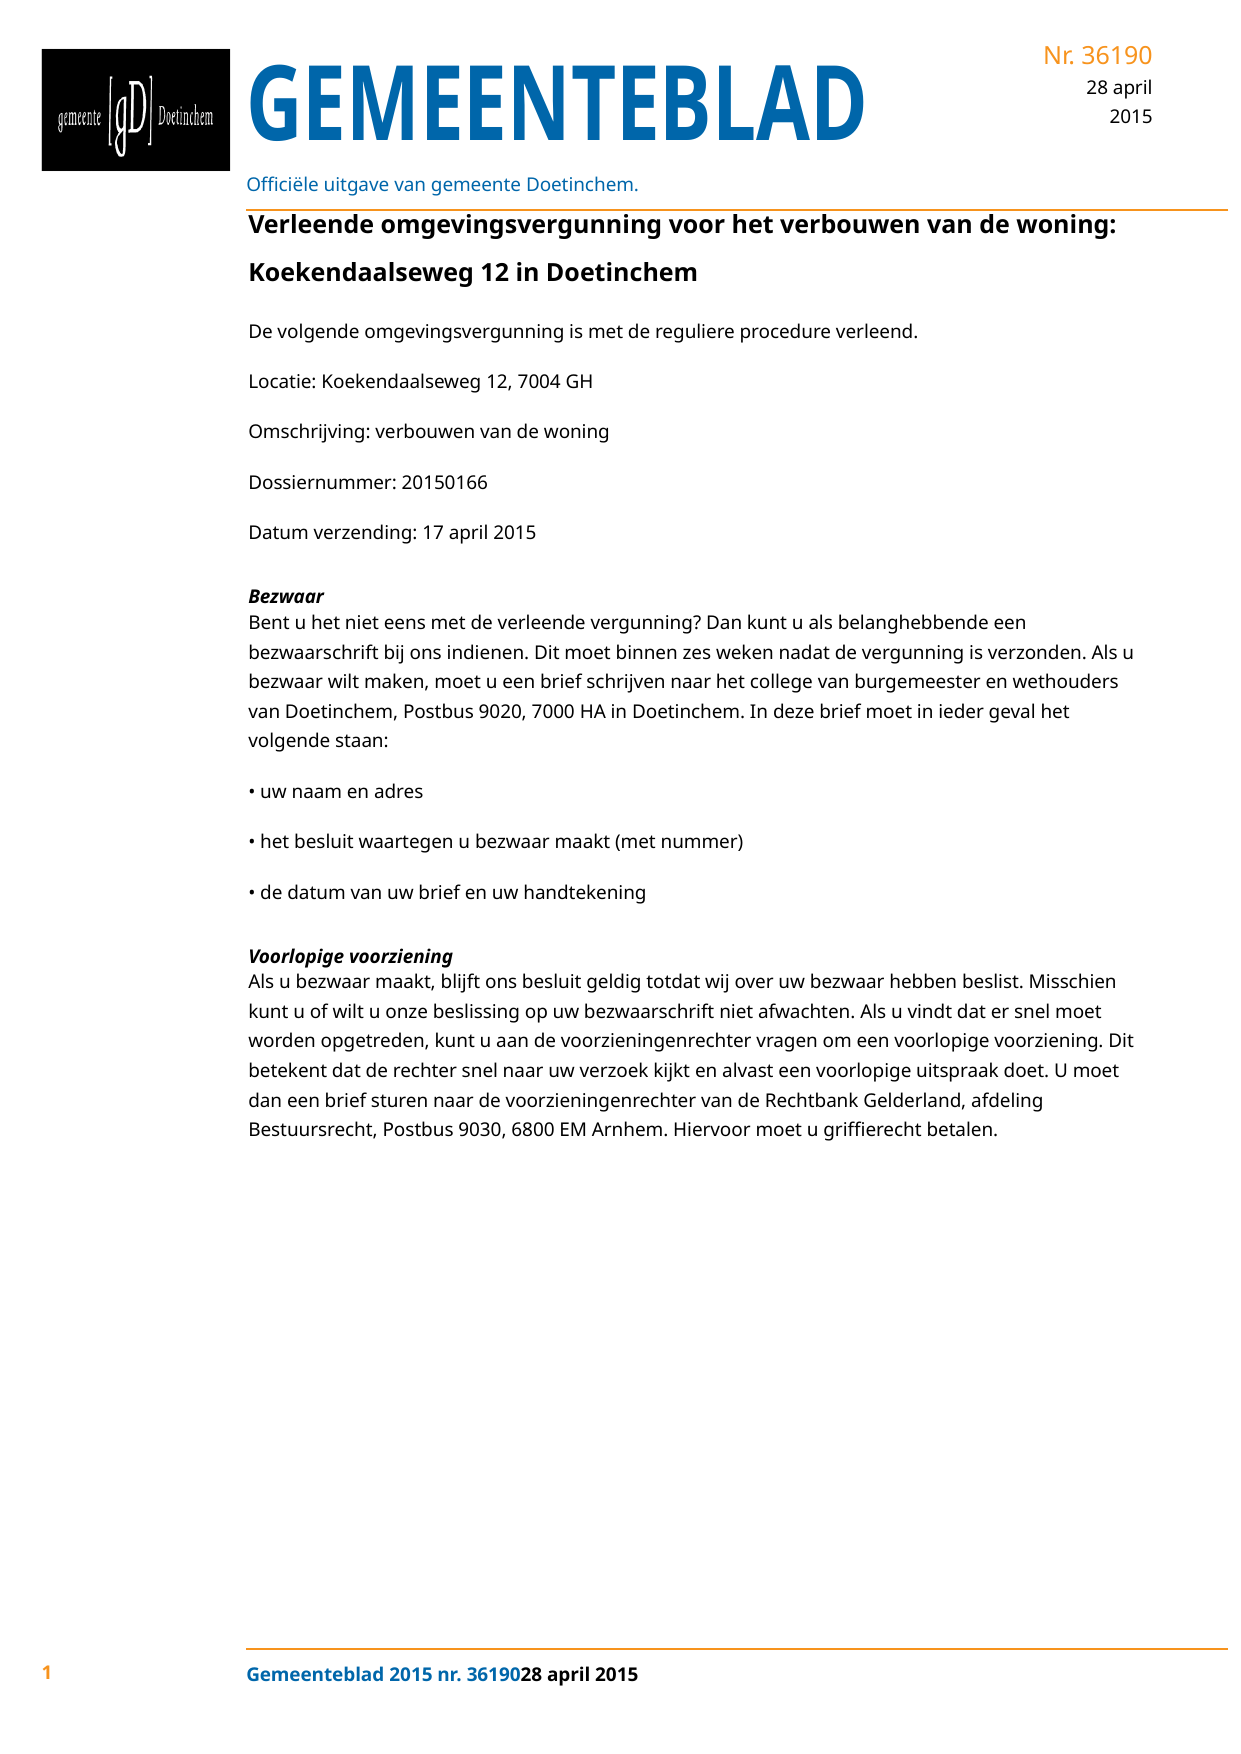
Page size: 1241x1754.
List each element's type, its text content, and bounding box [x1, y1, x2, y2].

text Locatie: Koekendaalseweg 12, 7004 GH [248, 368, 1152, 394]
text Voorlopige voorziening [248, 943, 1152, 968]
text Verleende omgevingsvergunning voor het verbouwen van de woning: Koekendaalseweg 12 in Doetinchem [248, 211, 1152, 288]
text Bent u het niet eens met de verleende vergunning? Dan kunt u als belanghebbende een bezwaarschrift bij ons indienen. Dit moet binnen zes weken nadat de vergunning is verzonden. Als u bezwaar wilt maken, moet u een brief schrijven naar het college van burgemeester en wethouders van Doetinchem, Postbus 9020, 7000 HA in Doetinchem. In deze brief moet in ieder geval het volgende staan: [248, 609, 1152, 753]
text Dossiernummer: 20150166 [248, 469, 1152, 495]
text • het besluit waartegen u bezwaar maakt (met nummer) [248, 828, 1152, 854]
text • de datum van uw brief en uw handtekening [248, 879, 1152, 904]
text Datum verzending: 17 april 2015 [248, 519, 1152, 545]
picture [41, 47, 231, 172]
text De volgende omgevingsvergunning is met de reguliere procedure verleend. [248, 318, 1152, 344]
text Omschrijving: verbouwen van de woning [248, 419, 1152, 444]
text • uw naam en adres [248, 778, 1152, 804]
text Bezwaar [248, 583, 1152, 609]
text Als u bezwaar maakt, blijft ons besluit geldig totdat wij over uw bezwaar hebben beslist. Misschien kunt u of wilt u onze beslissing op uw bezwaarschrift niet afwachten. Als u vindt dat er snel moet worden opgetreden, kunt u aan de voorzieningenrechter vragen om een voorlopige voorziening. Dit betekent dat de rechter snel naar uw verzoek kijkt en alvast een voorlopige uitspraak doet. U moet dan een brief sturen naar de voorzieningenrechter van de Rechtbank Gelderland, afdeling Bestuursrecht, Postbus 9030, 6800 EM Arnhem. Hiervoor moet u griffierecht betalen. [248, 968, 1152, 1142]
